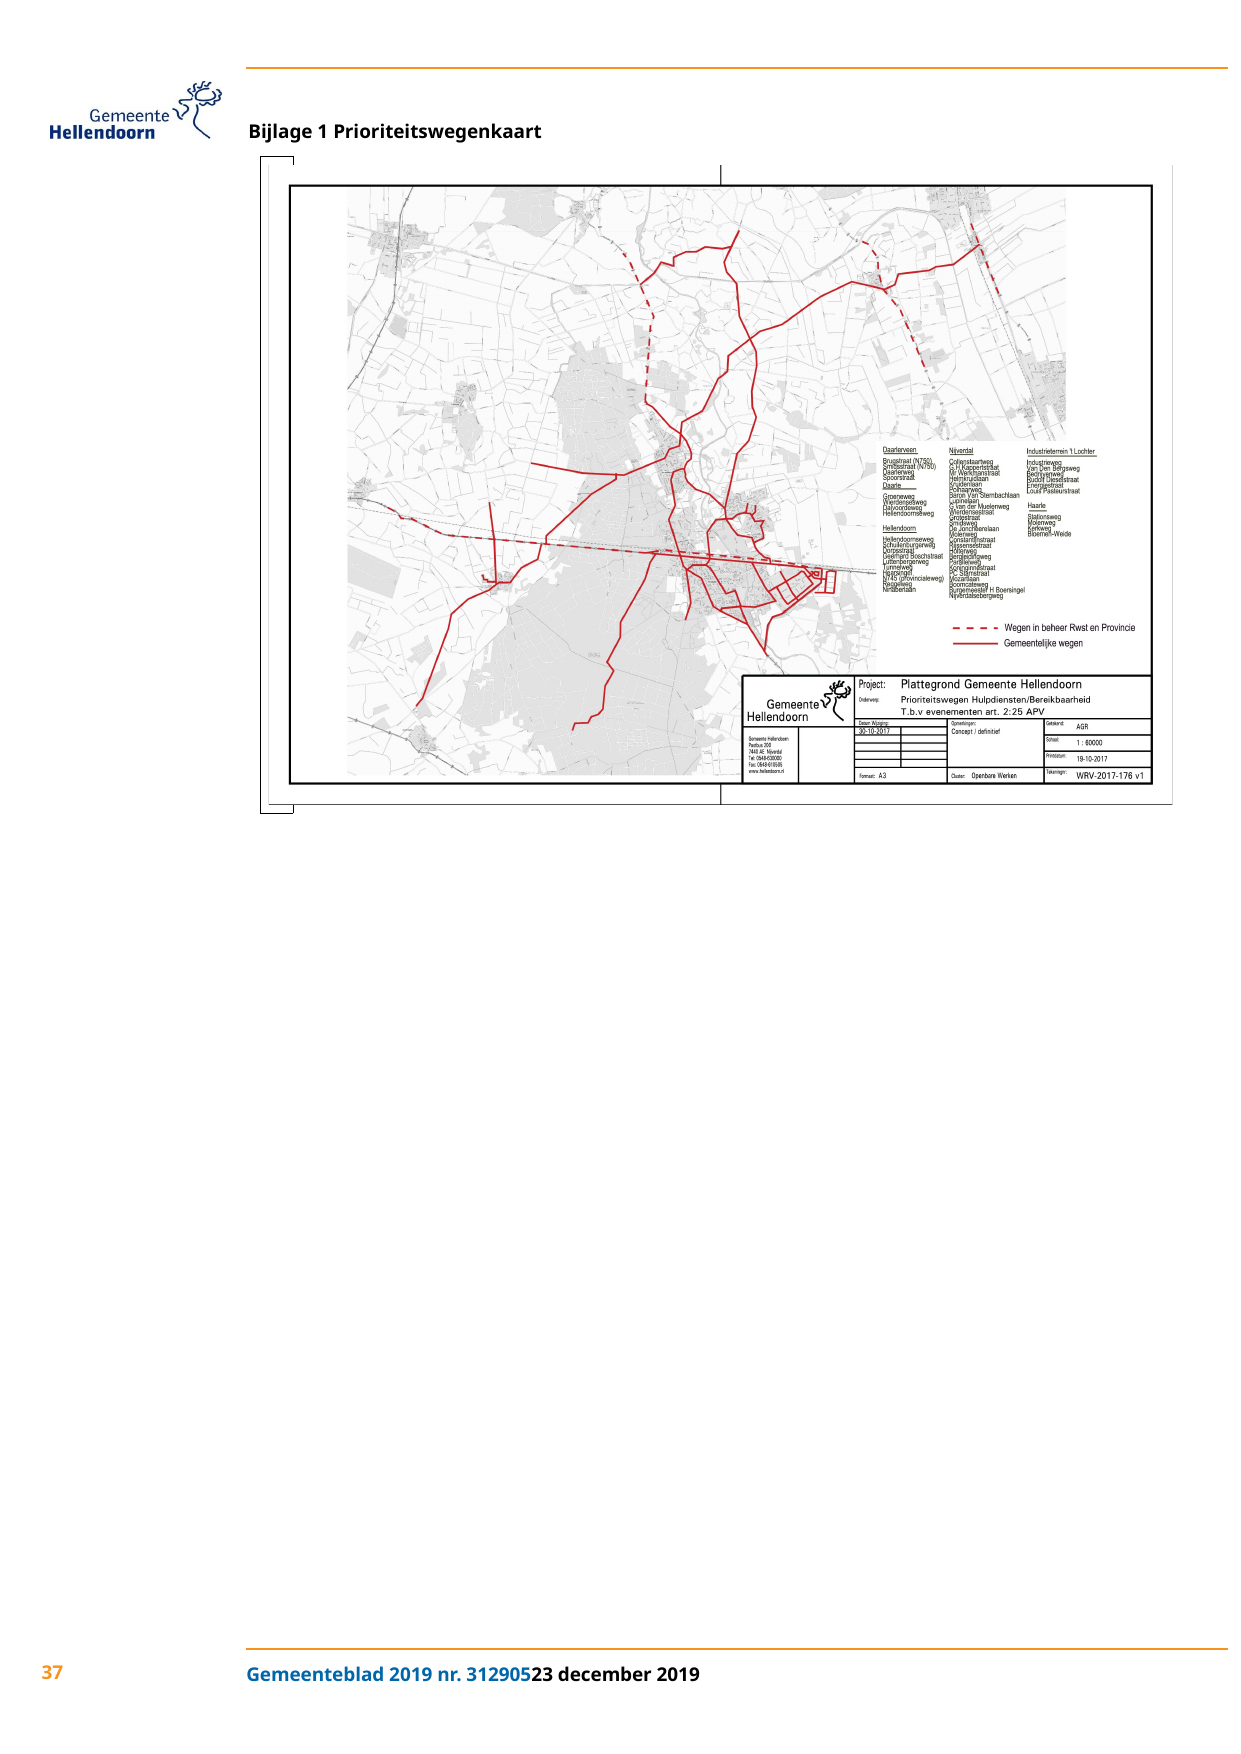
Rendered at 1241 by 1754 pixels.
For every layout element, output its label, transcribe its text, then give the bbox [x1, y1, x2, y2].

picture [268, 165, 1173, 805]
text Bijlage 1 Prioriteitswegenkaart [248, 116, 1152, 144]
picture [41, 47, 231, 172]
